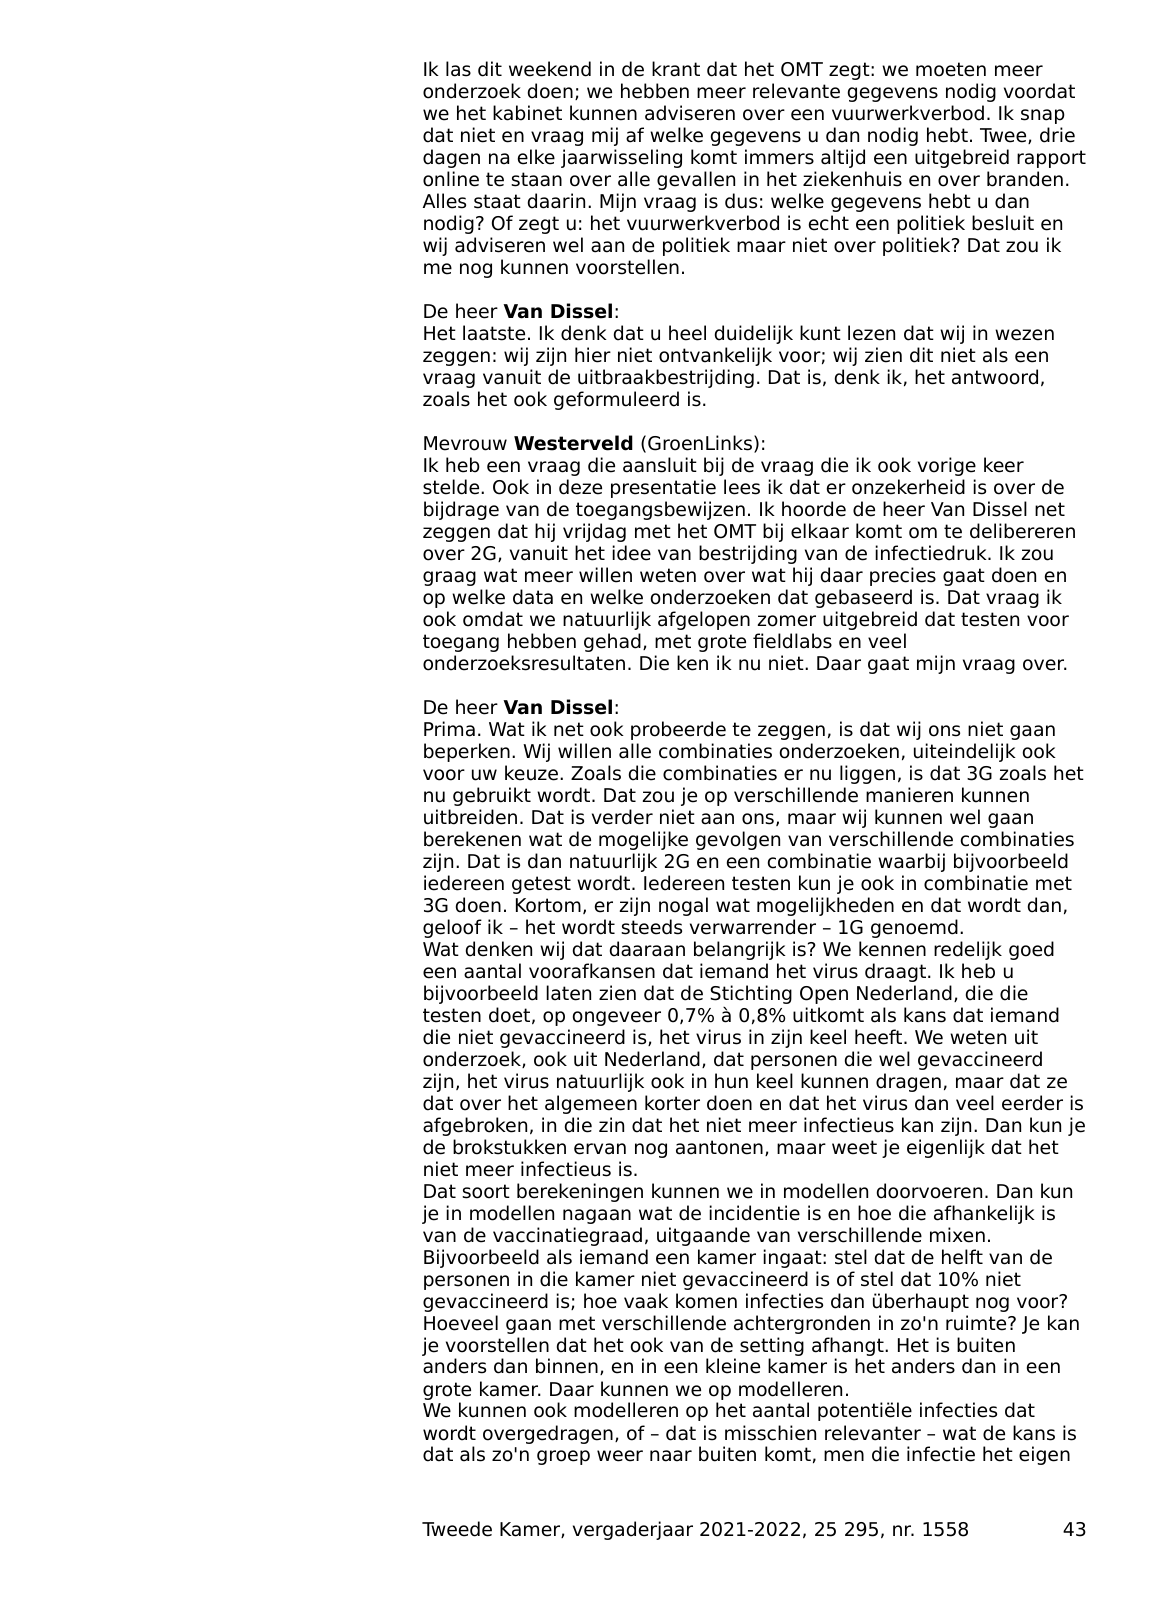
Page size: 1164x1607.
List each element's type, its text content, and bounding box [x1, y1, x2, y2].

text Mevrouw Westerveld (GroenLinks): [422, 433, 1087, 455]
text Dat soort berekeningen kunnen we in modellen doorvoeren. Dan kun je in modellen nagaan wat de incidentie is en hoe die afhankelijk is van de vaccinatiegraad, uitgaande van verschillende mixen. Bijvoorbeeld als iemand een kamer ingaat: stel dat de helft van de personen in die kamer niet gevaccineerd is of stel dat 10% niet gevaccineerd is; hoe vaak komen infecties dan überhaupt nog voor? Hoeveel gaan met verschillende achtergronden in zo'n ruimte? Je kan je voorstellen dat het ook van de setting afhangt. Het is buiten anders dan binnen, en in een kleine kamer is het anders dan in een grote kamer. Daar kunnen we op modelleren. [422, 1181, 1087, 1400]
text Wat denken wij dat daaraan belangrijk is? We kennen redelijk goed een aantal voorafkansen dat iemand het virus draagt. Ik heb u bijvoorbeeld laten zien dat de Stichting Open Nederland, die die testen doet, op ongeveer 0,7% à 0,8% uitkomt als kans dat iemand die niet gevaccineerd is, het virus in zijn keel heeft. We weten uit onderzoek, ook uit Nederland, dat personen die wel gevaccineerd zijn, het virus natuurlijk ook in hun keel kunnen dragen, maar dat ze dat over het algemeen korter doen en dat het virus dan veel eerder is afgebroken, in die zin dat het niet meer infectieus kan zijn. Dan kun je de brokstukken ervan nog aantonen, maar weet je eigenlijk dat het niet meer infectieus is. [422, 939, 1087, 1181]
text De heer Van Dissel: [422, 697, 1087, 719]
text Ik las dit weekend in de krant dat het OMT zegt: we moeten meer onderzoek doen; we hebben meer relevante gegevens nodig voordat we het kabinet kunnen adviseren over een vuurwerkverbod. Ik snap dat niet en vraag mij af welke gegevens u dan nodig hebt. Twee, drie dagen na elke jaarwisseling komt immers altijd een uitgebreid rapport online te staan over alle gevallen in het ziekenhuis en over branden. Alles staat daarin. Mijn vraag is dus: welke gegevens hebt u dan nodig? Of zegt u: het vuurwerkverbod is echt een politiek besluit en wij adviseren wel aan de politiek maar niet over politiek? Dat zou ik me nog kunnen voorstellen. [422, 59, 1087, 279]
text We kunnen ook modelleren op het aantal potentiële infecties dat wordt overgedragen, of – dat is misschien relevanter – wat de kans is dat als zo'n groep weer naar buiten komt, men die infectie het eigen [422, 1400, 1087, 1466]
text Ik heb een vraag die aansluit bij de vraag die ik ook vorige keer stelde. Ook in deze presentatie lees ik dat er onzekerheid is over de bijdrage van de toegangsbewijzen. Ik hoorde de heer Van Dissel net zeggen dat hij vrijdag met het OMT bij elkaar komt om te delibereren over 2G, vanuit het idee van bestrijding van de infectiedruk. Ik zou graag wat meer willen weten over wat hij daar precies gaat doen en op welke data en welke onderzoeken dat gebaseerd is. Dat vraag ik ook omdat we natuurlijk afgelopen zomer uitgebreid dat testen voor toegang hebben gehad, met grote fieldlabs en veel onderzoeksresultaten. Die ken ik nu niet. Daar gaat mijn vraag over. [422, 455, 1087, 675]
text Het laatste. Ik denk dat u heel duidelijk kunt lezen dat wij in wezen zeggen: wij zijn hier niet ontvankelijk voor; wij zien dit niet als een vraag vanuit de uitbraakbestrijding. Dat is, denk ik, het antwoord, zoals het ook geformuleerd is. [422, 323, 1087, 411]
text Prima. Wat ik net ook probeerde te zeggen, is dat wij ons niet gaan beperken. Wij willen alle combinaties onderzoeken, uiteindelijk ook voor uw keuze. Zoals die combinaties er nu liggen, is dat 3G zoals het nu gebruikt wordt. Dat zou je op verschillende manieren kunnen uitbreiden. Dat is verder niet aan ons, maar wij kunnen wel gaan berekenen wat de mogelijke gevolgen van verschillende combinaties zijn. Dat is dan natuurlijk 2G en een combinatie waarbij bijvoorbeeld iedereen getest wordt. Iedereen testen kun je ook in combinatie met 3G doen. Kortom, er zijn nogal wat mogelijkheden en dat wordt dan, geloof ik – het wordt steeds verwarrender – 1G genoemd. [422, 719, 1087, 939]
text De heer Van Dissel: [422, 301, 1087, 323]
